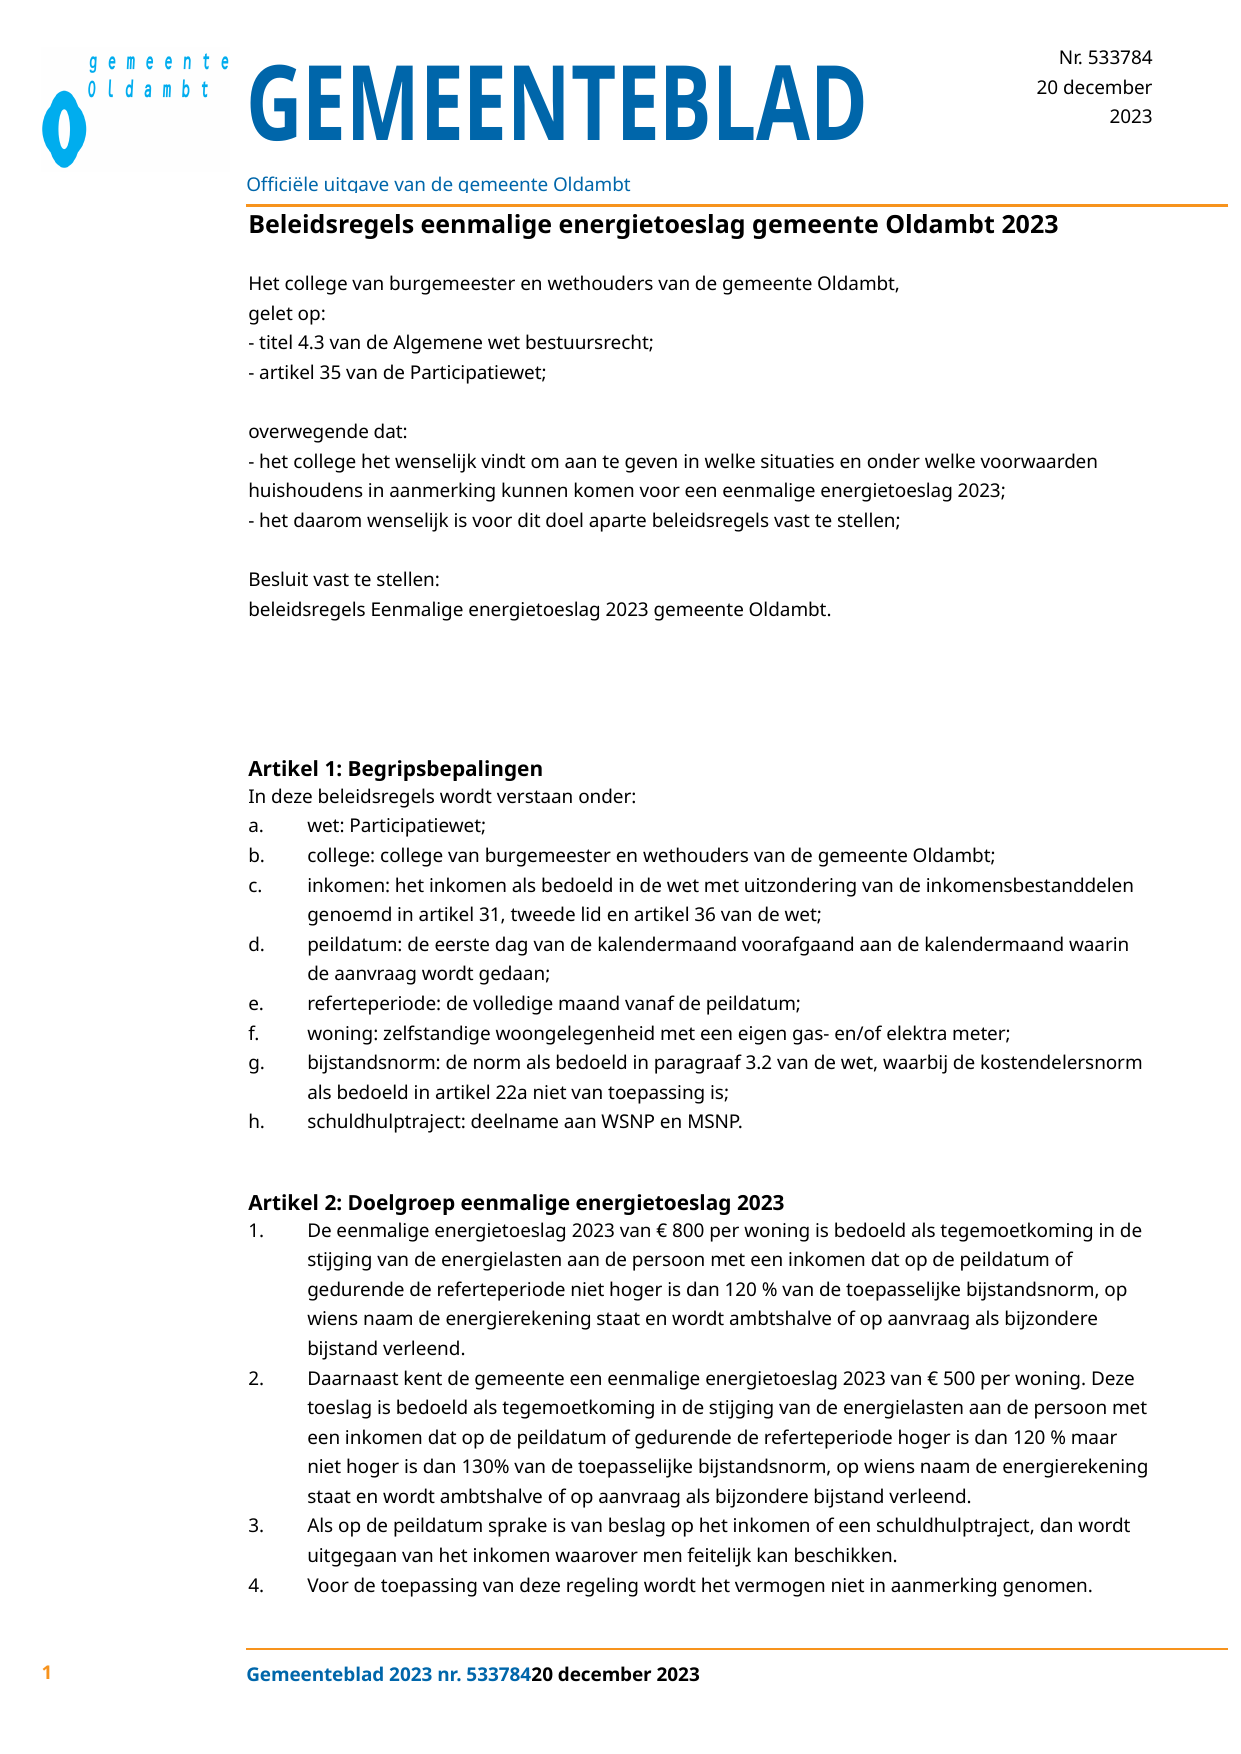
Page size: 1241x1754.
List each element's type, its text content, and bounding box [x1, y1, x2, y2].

text - het college het wenselijk vindt om aan te geven in welke situaties en onder welke voorwaarden huishoudens in aanmerking kunnen komen voor een eenmalige energietoeslag 2023; [248, 448, 1152, 503]
text Artikel 1: Begripsbepalingen [248, 754, 1152, 783]
text Het college van burgemeester en wethouders van de gemeente Oldambt, [248, 270, 1152, 296]
list peildatum: de eerste dag van de kalendermaand voorafgaand aan de kalendermaand waarin de aanvraag wordt gedaan; [248, 931, 1152, 986]
list referteperiode: de volledige maand vanaf de peildatum; [248, 990, 1152, 1016]
text beleidsregels Eenmalige energietoeslag 2023 gemeente Oldambt. [248, 596, 1152, 621]
list wet: Participatiewet; [248, 813, 1152, 838]
list De eenmalige energietoeslag 2023 van € 800 per woning is bedoeld als tegemoetkoming in de stijging van de energielasten aan de persoon met een inkomen dat op de peildatum of gedurende de referteperiode niet hoger is dan 120 % van de toepasselijke bijstandsnorm, op wiens naam de energierekening staat en wordt ambtshalve of op aanvraag als bijzondere bijstand verleend. [248, 1217, 1152, 1361]
text Beleidsregels eenmalige energietoeslag gemeente Oldambt 2023 [248, 207, 1152, 241]
text - het daarom wenselijk is voor dit doel aparte beleidsregels vast te stellen; [248, 507, 1152, 533]
text - artikel 35 van de Participatiewet; [248, 359, 1152, 385]
list bijstandsnorm: de norm als bedoeld in paragraaf 3.2 van de wet, waarbij de kostendelersnorm als bedoeld in artikel 22a niet van toepassing is; [248, 1049, 1152, 1104]
text Besluit vast te stellen: [248, 566, 1152, 592]
list inkomen: het inkomen als bedoeld in de wet met uitzondering van de inkomensbestanddelen genoemd in artikel 31, tweede lid en artikel 36 van de wet; [248, 872, 1152, 927]
list schuldhulptraject: deelname aan WSNP en MSNP. [248, 1108, 1152, 1134]
text In deze beleidsregels wordt verstaan onder: [248, 783, 1152, 809]
list Als op de peildatum sprake is van beslag op het inkomen of een schuldhulptraject, dan wordt uitgegaan van het inkomen waarover men feitelijk kan beschikken. [248, 1513, 1152, 1568]
list woning: zelfstandige woongelegenheid met een eigen gas- en/of elektra meter; [248, 1020, 1152, 1045]
picture [41, 47, 231, 172]
text - titel 4.3 van de Algemene wet bestuursrecht; [248, 329, 1152, 355]
text Artikel 2: Doelgroep eenmalige energietoeslag 2023 [248, 1188, 1152, 1217]
list Daarnaast kent de gemeente een eenmalige energietoeslag 2023 van € 500 per woning. Deze toeslag is bedoeld als tegemoetkoming in de stijging van de energielasten aan de persoon met een inkomen dat op de peildatum of gedurende de referteperiode hoger is dan 120 % maar niet hoger is dan 130% van de toepasselijke bijstandsnorm, op wiens naam de energierekening staat en wordt ambtshalve of op aanvraag als bijzondere bijstand verleend. [248, 1365, 1152, 1509]
list Voor de toepassing van deze regeling wordt het vermogen niet in aanmerking genomen. [248, 1572, 1152, 1598]
list college: college van burgemeester en wethouders van de gemeente Oldambt; [248, 842, 1152, 868]
text overwegende dat: [248, 418, 1152, 444]
text gelet op: [248, 300, 1152, 326]
